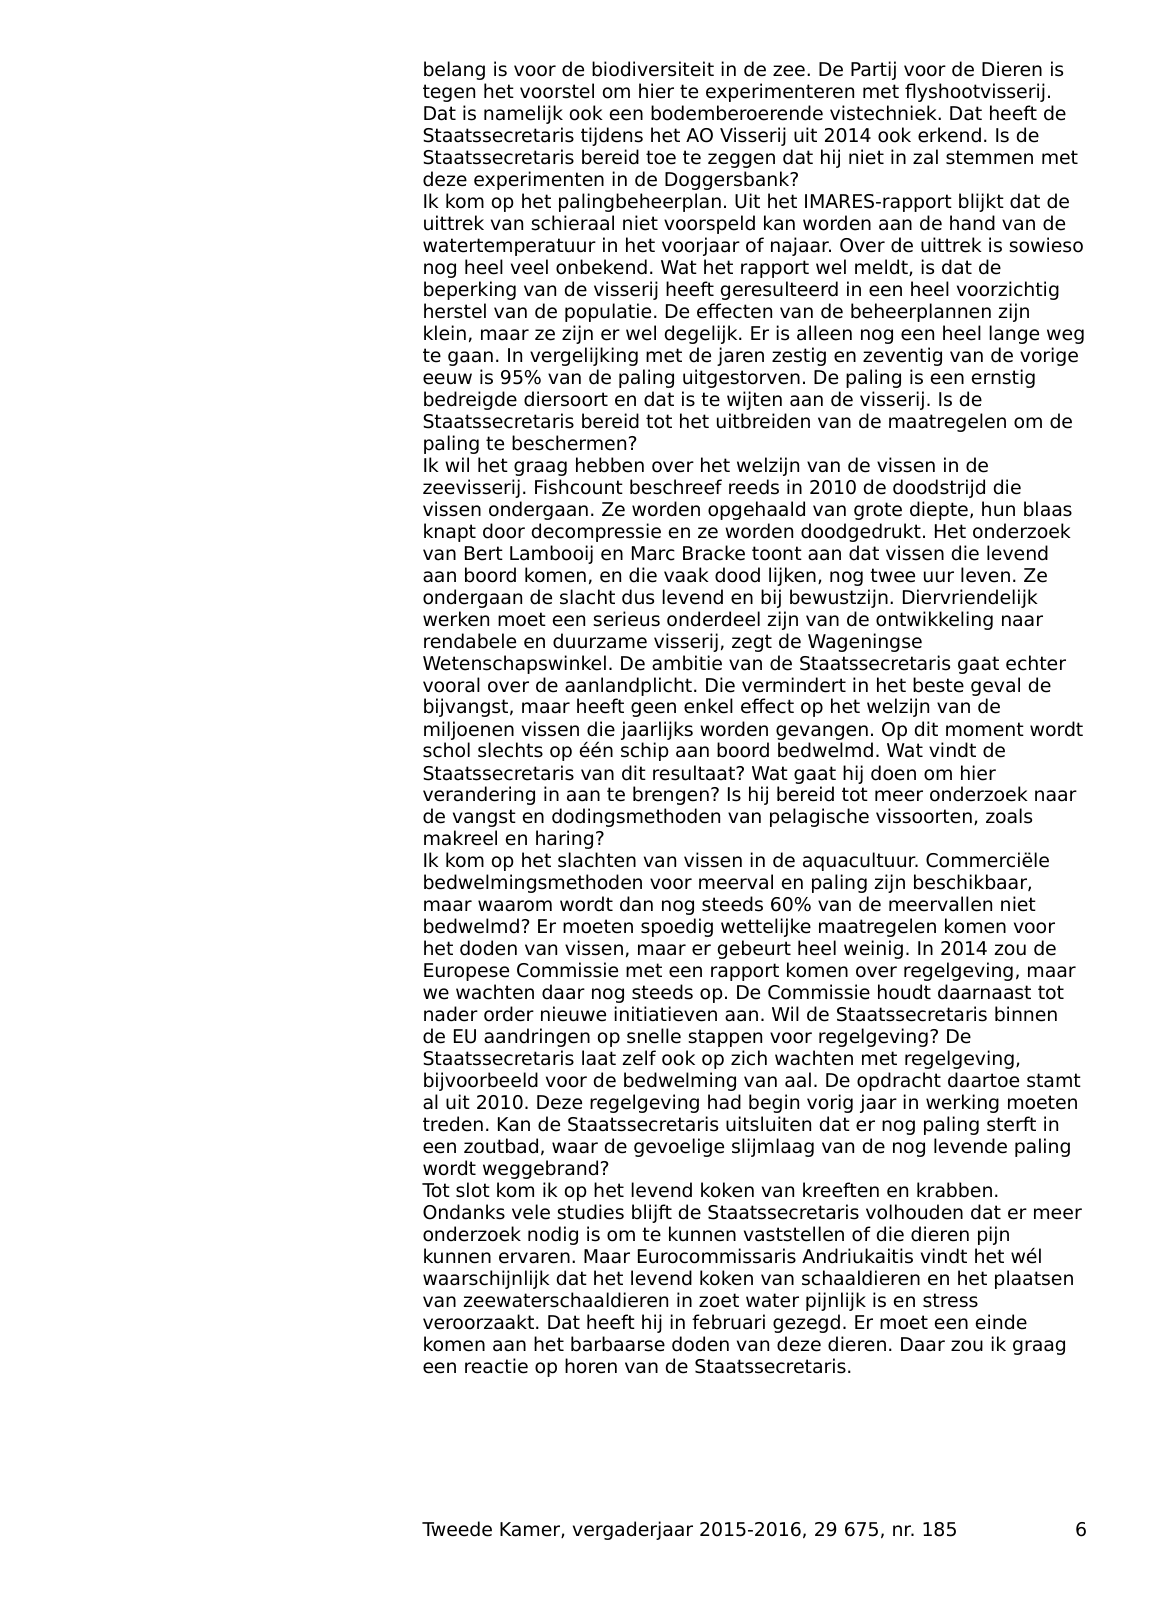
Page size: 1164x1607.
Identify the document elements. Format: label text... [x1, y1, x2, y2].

text Tot slot kom ik op het levend koken van kreeften en krabben. Ondanks vele studies blijft de Staatssecretaris volhouden dat er meer onderzoek nodig is om te kunnen vaststellen of die dieren pijn kunnen ervaren. Maar Eurocommissaris Andriukaitis vindt het wél waarschijnlijk dat het levend koken van schaaldieren en het plaatsen van zeewaterschaaldieren in zoet water pijnlijk is en stress veroorzaakt. Dat heeft hij in februari gezegd. Er moet een einde komen aan het barbaarse doden van deze dieren. Daar zou ik graag een reactie op horen van de Staatssecretaris. [422, 1180, 1087, 1378]
text Ik kom op het palingbeheerplan. Uit het IMARES-rapport blijkt dat de uittrek van schieraal niet voorspeld kan worden aan de hand van de watertemperatuur in het voorjaar of najaar. Over de uittrek is sowieso nog heel veel onbekend. Wat het rapport wel meldt, is dat de beperking van de visserij heeft geresulteerd in een heel voorzichtig herstel van de populatie. De effecten van de beheerplannen zijn klein, maar ze zijn er wel degelijk. Er is alleen nog een heel lange weg te gaan. In vergelijking met de jaren zestig en zeventig van de vorige eeuw is 95% van de paling uitgestorven. De paling is een ernstig bedreigde diersoort en dat is te wijten aan de visserij. Is de Staatssecretaris bereid tot het uitbreiden van de maatregelen om de paling te beschermen? [422, 191, 1087, 455]
text Ik kom op het slachten van vissen in de aquacultuur. Commerciële bedwelmingsmethoden voor meerval en paling zijn beschikbaar, maar waarom wordt dan nog steeds 60% van de meervallen niet bedwelmd? Er moeten spoedig wettelijke maatregelen komen voor het doden van vissen, maar er gebeurt heel weinig. In 2014 zou de Europese Commissie met een rapport komen over regelgeving, maar we wachten daar nog steeds op. De Commissie houdt daarnaast tot nader order nieuwe initiatieven aan. Wil de Staatssecretaris binnen de EU aandringen op snelle stappen voor regelgeving? De Staatssecretaris laat zelf ook op zich wachten met regelgeving, bijvoorbeeld voor de bedwelming van aal. De opdracht daartoe stamt al uit 2010. Deze regelgeving had begin vorig jaar in werking moeten treden. Kan de Staatssecretaris uitsluiten dat er nog paling sterft in een zoutbad, waar de gevoelige slijmlaag van de nog levende paling wordt weggebrand? [422, 850, 1087, 1180]
text Ik wil het graag hebben over het welzijn van de vissen in de zeevisserij. Fishcount beschreef reeds in 2010 de doodstrijd die vissen ondergaan. Ze worden opgehaald van grote diepte, hun blaas knapt door decompressie en ze worden doodgedrukt. Het onderzoek van Bert Lambooij en Marc Bracke toont aan dat vissen die levend aan boord komen, en die vaak dood lijken, nog twee uur leven. Ze ondergaan de slacht dus levend en bij bewustzijn. Diervriendelijk werken moet een serieus onderdeel zijn van de ontwikkeling naar rendabele en duurzame visserij, zegt de Wageningse Wetenschapswinkel. De ambitie van de Staatssecretaris gaat echter vooral over de aanlandplicht. Die vermindert in het beste geval de bijvangst, maar heeft geen enkel effect op het welzijn van de miljoenen vissen die jaarlijks worden gevangen. Op dit moment wordt schol slechts op één schip aan boord bedwelmd. Wat vindt de Staatssecretaris van dit resultaat? Wat gaat hij doen om hier verandering in aan te brengen? Is hij bereid tot meer onderzoek naar de vangst en dodingsmethoden van pelagische vissoorten, zoals makreel en haring? [422, 455, 1087, 850]
text belang is voor de biodiversiteit in de zee. De Partij voor de Dieren is tegen het voorstel om hier te experimenteren met flyshootvisserij. Dat is namelijk ook een bodemberoerende vistechniek. Dat heeft de Staatssecretaris tijdens het AO Visserij uit 2014 ook erkend. Is de Staatssecretaris bereid toe te zeggen dat hij niet in zal stemmen met deze experimenten in de Doggersbank? [422, 59, 1087, 191]
